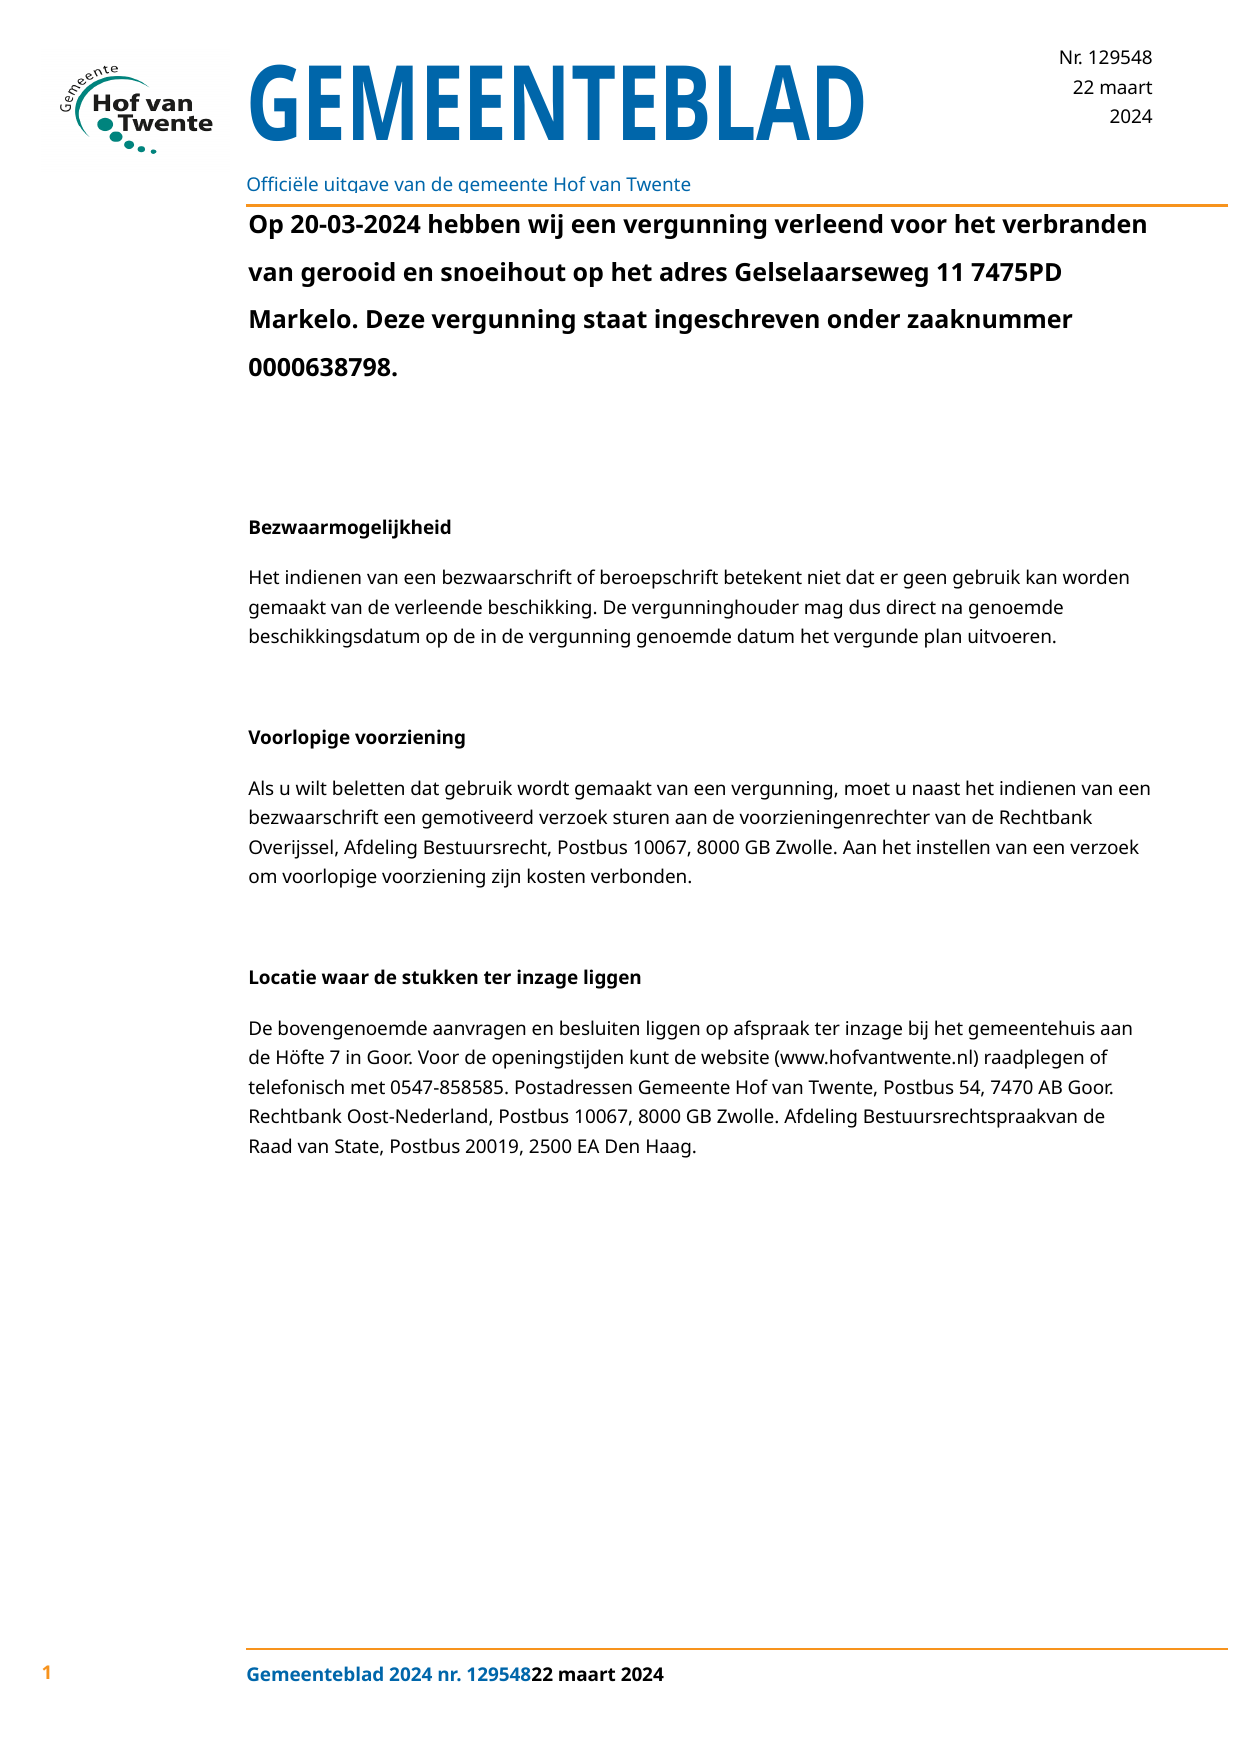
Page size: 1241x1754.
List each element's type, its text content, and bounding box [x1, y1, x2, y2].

text Als u wilt beletten dat gebruik wordt gemaakt van een vergunning, moet u naast het indienen van een bezwaarschrift een gemotiveerd verzoek sturen aan de voorzieningenrechter van de Rechtbank Overijssel, Afdeling Bestuursrecht, Postbus 10067, 8000 GB Zwolle. Aan het instellen van een verzoek om voorlopige voorziening zijn kosten verbonden. [248, 775, 1152, 889]
text De bovengenoemde aanvragen en besluiten liggen op afspraak ter inzage bij het gemeentehuis aan de Höfte 7 in Goor. Voor de openingstijden kunt de website (www.hofvantwente.nl) raadplegen of telefonisch met 0547-858585. Postadressen Gemeente Hof van Twente, Postbus 54, 7470 AB Goor. Rechtbank Oost-Nederland, Postbus 10067, 8000 GB Zwolle. Afdeling Bestuursrechtspraakvan de Raad van State, Postbus 20019, 2500 EA Den Haag. [248, 1015, 1152, 1159]
text Op 20-03-2024 hebben wij een vergunning verleend voor het verbranden van gerooid en snoeihout op het adres Gelselaarseweg 11 7475PD Markelo. Deze vergunning staat ingeschreven onder zaaknummer 0000638798. [248, 207, 1152, 384]
text Het indienen van een bezwaarschrift of beroepschrift betekent niet dat er geen gebruik kan worden gemaakt van de verleende beschikking. De vergunninghouder mag dus direct na genoemde beschikkingsdatum op de in de vergunning genoemde datum het vergunde plan uitvoeren. [248, 564, 1152, 649]
text Locatie waar de stukken ter inzage liggen [248, 964, 1152, 990]
text Voorlopige voorziening [248, 724, 1152, 750]
text Bezwaarmogelijkheid [248, 514, 1152, 540]
picture [41, 47, 231, 172]
